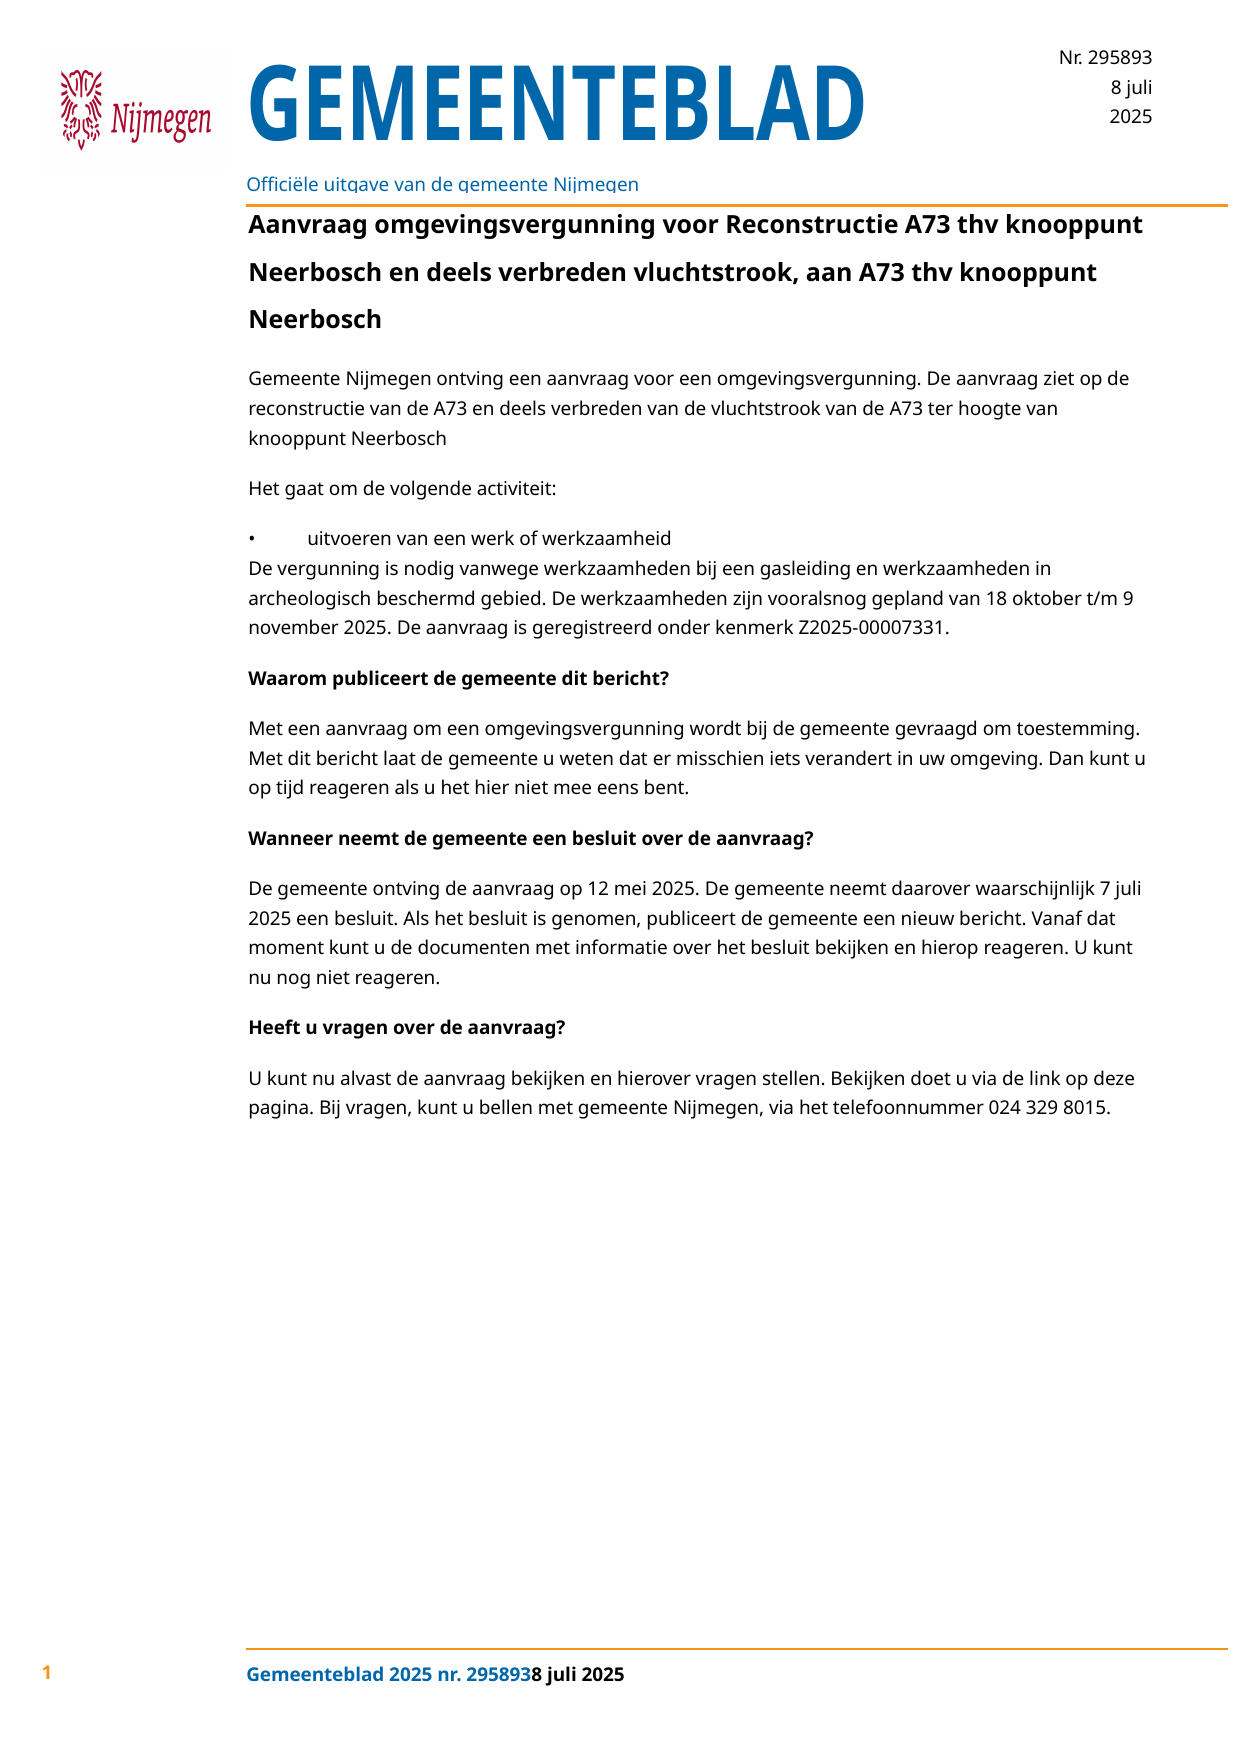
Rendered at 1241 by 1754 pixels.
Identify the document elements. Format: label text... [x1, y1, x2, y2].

picture [41, 47, 231, 172]
text Heeft u vragen over de aanvraag? [248, 1014, 1152, 1040]
text Gemeente Nijmegen ontving een aanvraag voor een omgevingsvergunning. De aanvraag ziet op de reconstructie van de A73 en deels verbreden van de vluchtstrook van de A73 ter hoogte van knooppunt Neerbosch [248, 366, 1152, 450]
text U kunt nu alvast de aanvraag bekijken en hierover vragen stellen. Bekijken doet u via de link op deze pagina. Bij vragen, kunt u bellen met gemeente Nijmegen, via het telefoonnummer 024 329 8015. [248, 1065, 1152, 1120]
text Het gaat om de volgende activiteit: [248, 475, 1152, 501]
text Wanneer neemt de gemeente een besluit over de aanvraag? [248, 825, 1152, 850]
text Aanvraag omgevingsvergunning voor Reconstructie A73 thv knooppunt Neerbosch en deels verbreden vluchtstrook, aan A73 thv knooppunt Neerbosch [248, 207, 1152, 336]
text De vergunning is nodig vanwege werkzaamheden bij een gasleiding en werkzaamheden in archeologisch beschermd gebied. De werkzaamheden zijn vooralsnog gepland van 18 oktober t/m 9 november 2025. De aanvraag is geregistreerd onder kenmerk Z2025-00007331. [248, 555, 1152, 640]
text Met een aanvraag om een omgevingsvergunning wordt bij de gemeente gevraagd om toestemming. Met dit bericht laat de gemeente u weten dat er misschien iets verandert in uw omgeving. Dan kunt u op tijd reageren als u het hier niet mee eens bent. [248, 715, 1152, 800]
text Waarom publiceert de gemeente dit bericht? [248, 665, 1152, 690]
text De gemeente ontving de aanvraag op 12 mei 2025. De gemeente neemt daarover waarschijnlijk 7 juli 2025 een besluit. Als het besluit is genomen, publiceert de gemeente een nieuw bericht. Vanaf dat moment kunt u de documenten met informatie over het besluit bekijken en hierop reageren. U kunt nu nog niet reageren. [248, 875, 1152, 989]
list uitvoeren van een werk of werkzaamheid [248, 526, 1152, 551]
